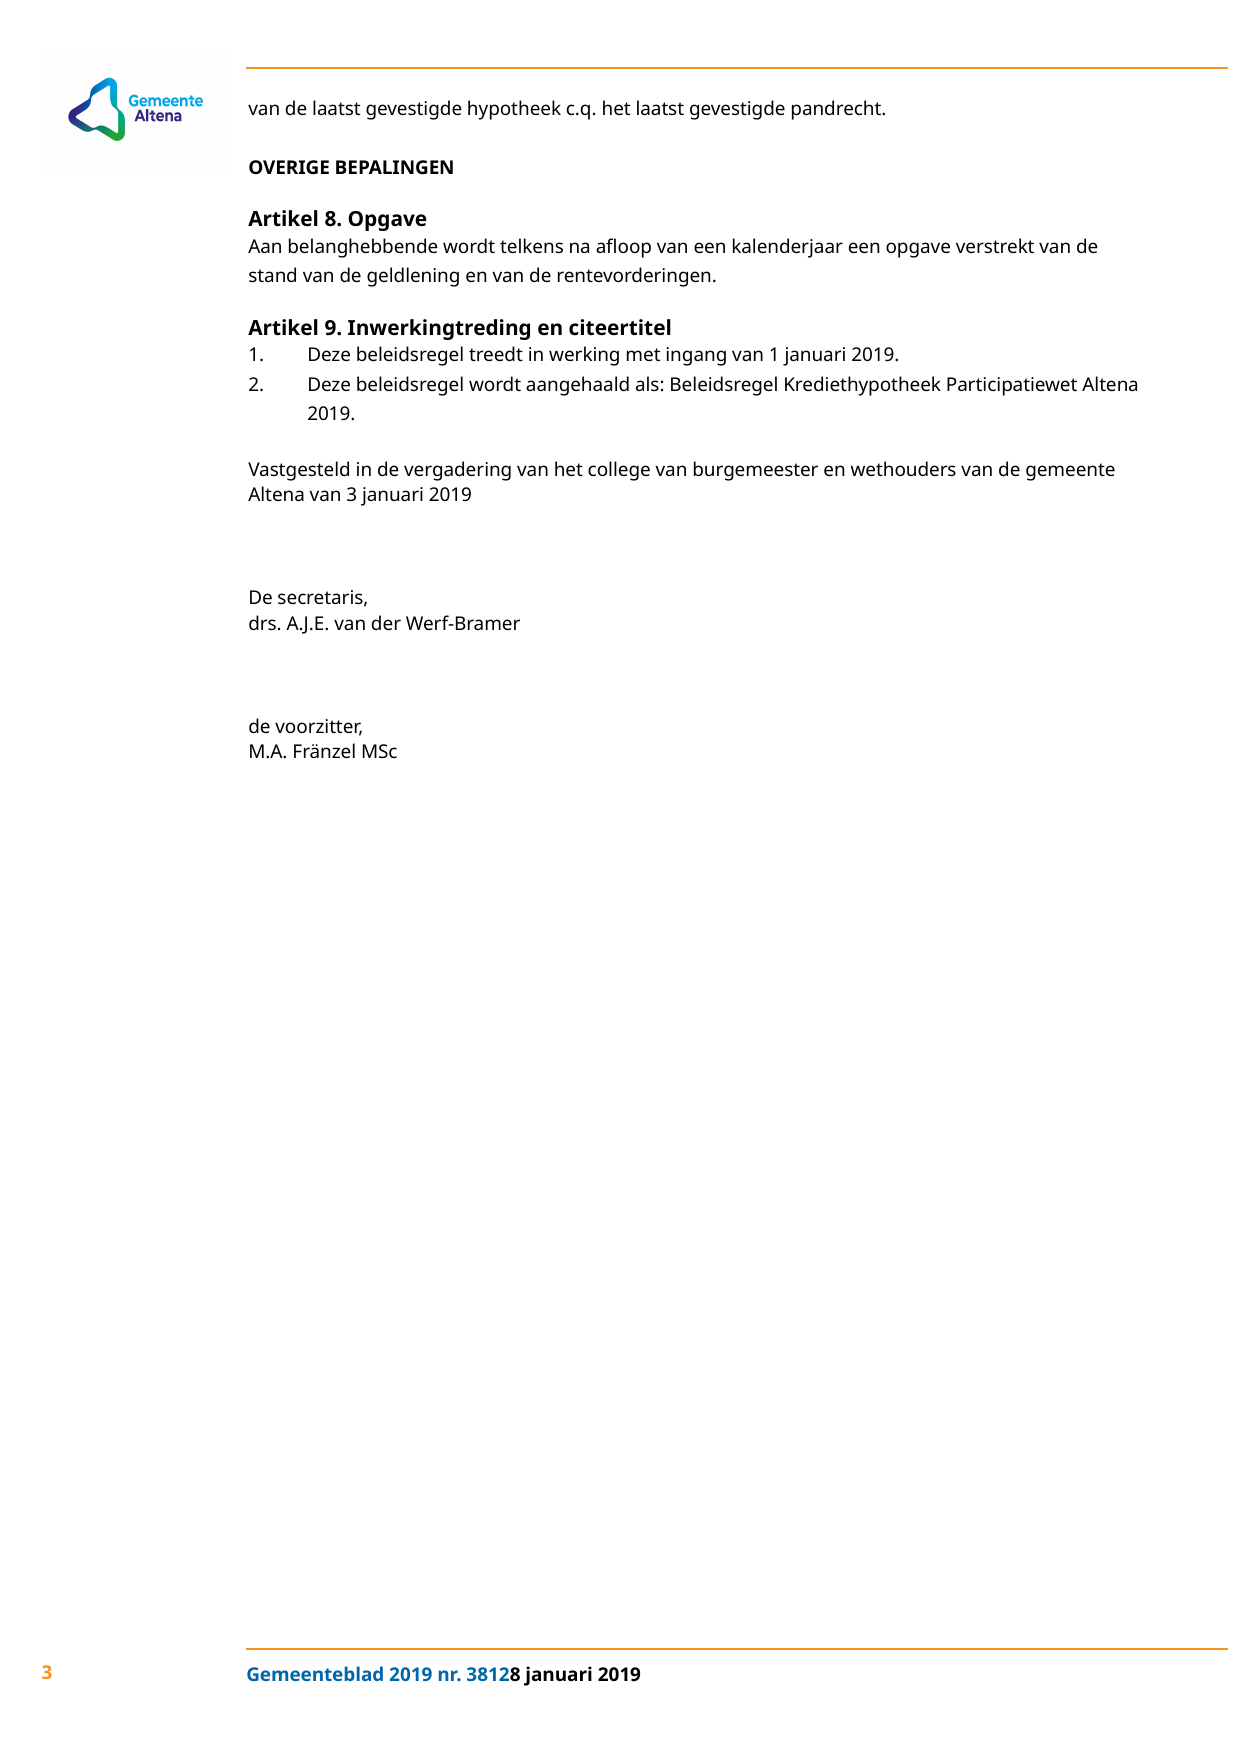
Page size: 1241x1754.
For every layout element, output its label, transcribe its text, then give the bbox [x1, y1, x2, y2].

list Deze beleidsregel treedt in werking met ingang van 1 januari 2019. [248, 341, 1152, 367]
text de voorzitter, [248, 713, 1152, 739]
text Vastgesteld in de vergadering van het college van burgemeester en wethouders van de gemeente Altena van 3 januari 2019 [248, 456, 1152, 507]
text Artikel 9. Inwerkingtreding en citeertitel [248, 313, 1152, 341]
text Aan belanghebbende wordt telkens na afloop van een kalenderjaar een opgave verstrekt van de stand van de geldlening en van de rentevorderingen. [248, 233, 1152, 288]
text De secretaris, [248, 584, 1152, 610]
text van de laatst gevestigde hypotheek c.q. het laatst gevestigde pandrecht. [248, 95, 1152, 121]
text OVERIGE BEPALINGEN [248, 154, 1152, 180]
list Deze beleidsregel wordt aangehaald als: Beleidsregel Krediethypotheek Participatiewet Altena 2019. [248, 371, 1152, 426]
picture [41, 47, 231, 172]
text M.A. Fränzel MSc [248, 739, 1152, 764]
text Artikel 8. Opgave [248, 204, 1152, 233]
text drs. A.J.E. van der Werf-Bramer [248, 610, 1152, 636]
